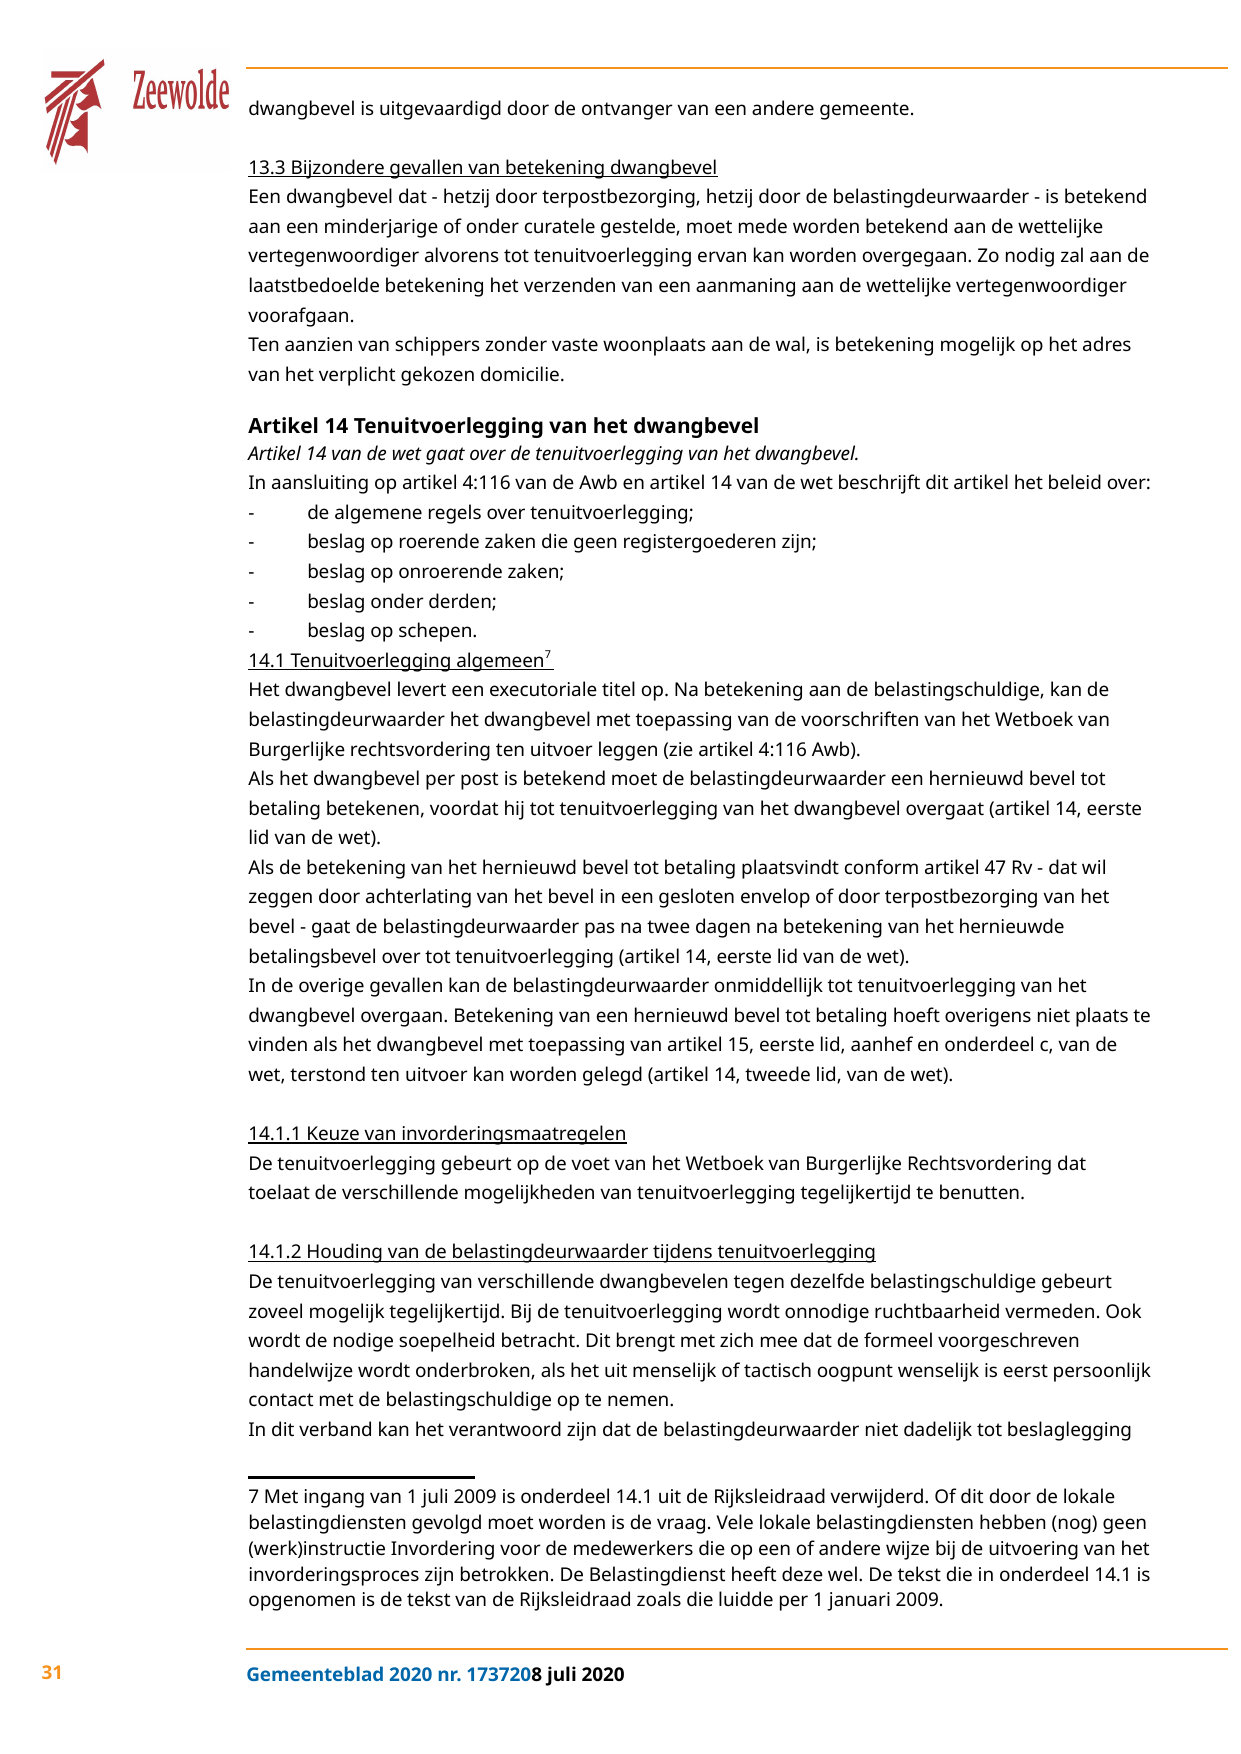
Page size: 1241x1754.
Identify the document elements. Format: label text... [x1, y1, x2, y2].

text In dit verband kan het verantwoord zijn dat de belastingdeurwaarder niet dadelijk tot beslaglegging [248, 1416, 1152, 1442]
text 14.1.1 Keuze van invorderingsmaatregelen [248, 1120, 1152, 1146]
picture [41, 47, 231, 172]
list beslag onder derden; [248, 588, 1152, 613]
list beslag op schepen. [248, 617, 1152, 643]
list beslag op roerende zaken die geen registergoederen zijn; [248, 529, 1152, 554]
text Een dwangbevel dat - hetzij door terpostbezorging, hetzij door de belastingdeurwaarder - is betekend aan een minderjarige of onder curatele gestelde, moet mede worden betekend aan de wettelijke vertegenwoordiger alvorens tot tenuitvoerlegging ervan kan worden overgegaan. Zo nodig zal aan de laatstbedoelde betekening het verzenden van een aanmaning aan de wettelijke vertegenwoordiger voorafgaan. [248, 183, 1152, 328]
text 13.3 Bijzondere gevallen van betekening dwangbevel [248, 154, 1152, 180]
text In de overige gevallen kan de belastingdeurwaarder onmiddellijk tot tenuitvoerlegging van het dwangbevel overgaan. Betekening van een hernieuwd bevel tot betaling hoeft overigens niet plaats te vinden als het dwangbevel met toepassing van artikel 15, eerste lid, aanhef en onderdeel c, van de wet, terstond ten uitvoer kan worden gelegd (artikel 14, tweede lid, van de wet). [248, 972, 1152, 1087]
text Artikel 14 Tenuitvoerlegging van het dwangbevel [248, 411, 1152, 440]
text De tenuitvoerlegging gebeurt op de voet van het Wetboek van Burgerlijke Rechtsvordering dat toelaat de verschillende mogelijkheden van tenuitvoerlegging tegelijkertijd te benutten. [248, 1150, 1152, 1205]
text Als het dwangbevel per post is betekend moet de belastingdeurwaarder een hernieuwd bevel tot betaling betekenen, voordat hij tot tenuitvoerlegging van het dwangbevel overgaat (artikel 14, eerste lid van de wet). [248, 765, 1152, 850]
text Het dwangbevel levert een executoriale titel op. Na betekening aan de belastingschuldige, kan de belastingdeurwaarder het dwangbevel met toepassing van de voorschriften van het Wetboek van Burgerlijke rechtsvordering ten uitvoer leggen (zie artikel 4:116 Awb). [248, 677, 1152, 761]
text dwangbevel is uitgevaardigd door de ontvanger van een andere gemeente. [248, 95, 1152, 121]
text Als de betekening van het hernieuwd bevel tot betaling plaatsvindt conform artikel 47 Rv - dat wil zeggen door achterlating van het bevel in een gesloten envelop of door terpostbezorging van het bevel - gaat de belastingdeurwaarder pas na twee dagen na betekening van het hernieuwde betalingsbevel over tot tenuitvoerlegging (artikel 14, eerste lid van de wet). [248, 854, 1152, 968]
text Ten aanzien van schippers zonder vaste woonplaats aan de wal, is betekening mogelijk op het adres van het verplicht gekozen domicilie. [248, 331, 1152, 387]
text 14.1.2 Houding van de belastingdeurwaarder tijdens tenuitvoerlegging [248, 1239, 1152, 1264]
text In aansluiting op artikel 4:116 van de Awb en artikel 14 van de wet beschrijft dit artikel het beleid over: [248, 469, 1152, 495]
text Artikel 14 van de wet gaat over de tenuitvoerlegging van het dwangbevel. [248, 440, 1152, 466]
text De tenuitvoerlegging van verschillende dwangbevelen tegen dezelfde belastingschuldige gebeurt zoveel mogelijk tegelijkertijd. Bij de tenuitvoerlegging wordt onnodige ruchtbaarheid vermeden. Ook wordt de nodige soepelheid betracht. Dit brengt met zich mee dat de formeel voorgeschreven handelwijze wordt onderbroken, als het uit menselijk of tactisch oogpunt wenselijk is eerst persoonlijk contact met de belastingschuldige op te nemen. [248, 1268, 1152, 1412]
list beslag op onroerende zaken; [248, 558, 1152, 584]
text Met ingang van 1 juli 2009 is onderdeel 14.1 uit de Rijksleidraad verwijderd. Of dit door de lokale belastingdiensten gevolgd moet worden is de vraag. Vele lokale belastingdiensten hebben (nog) geen (werk)instructie Invordering voor de medewerkers die op een of andere wijze bij de uitvoering van het invorderingsproces zijn betrokken. De Belastingdienst heeft deze wel. De tekst die in onderdeel 14.1 is opgenomen is de tekst van de Rijksleidraad zoals die luidde per 1 januari 2009. [248, 1483, 1152, 1612]
list de algemene regels over tenuitvoerlegging; [248, 499, 1152, 525]
text 14.1 Tenuitvoerlegging algemeen [248, 647, 1152, 673]
